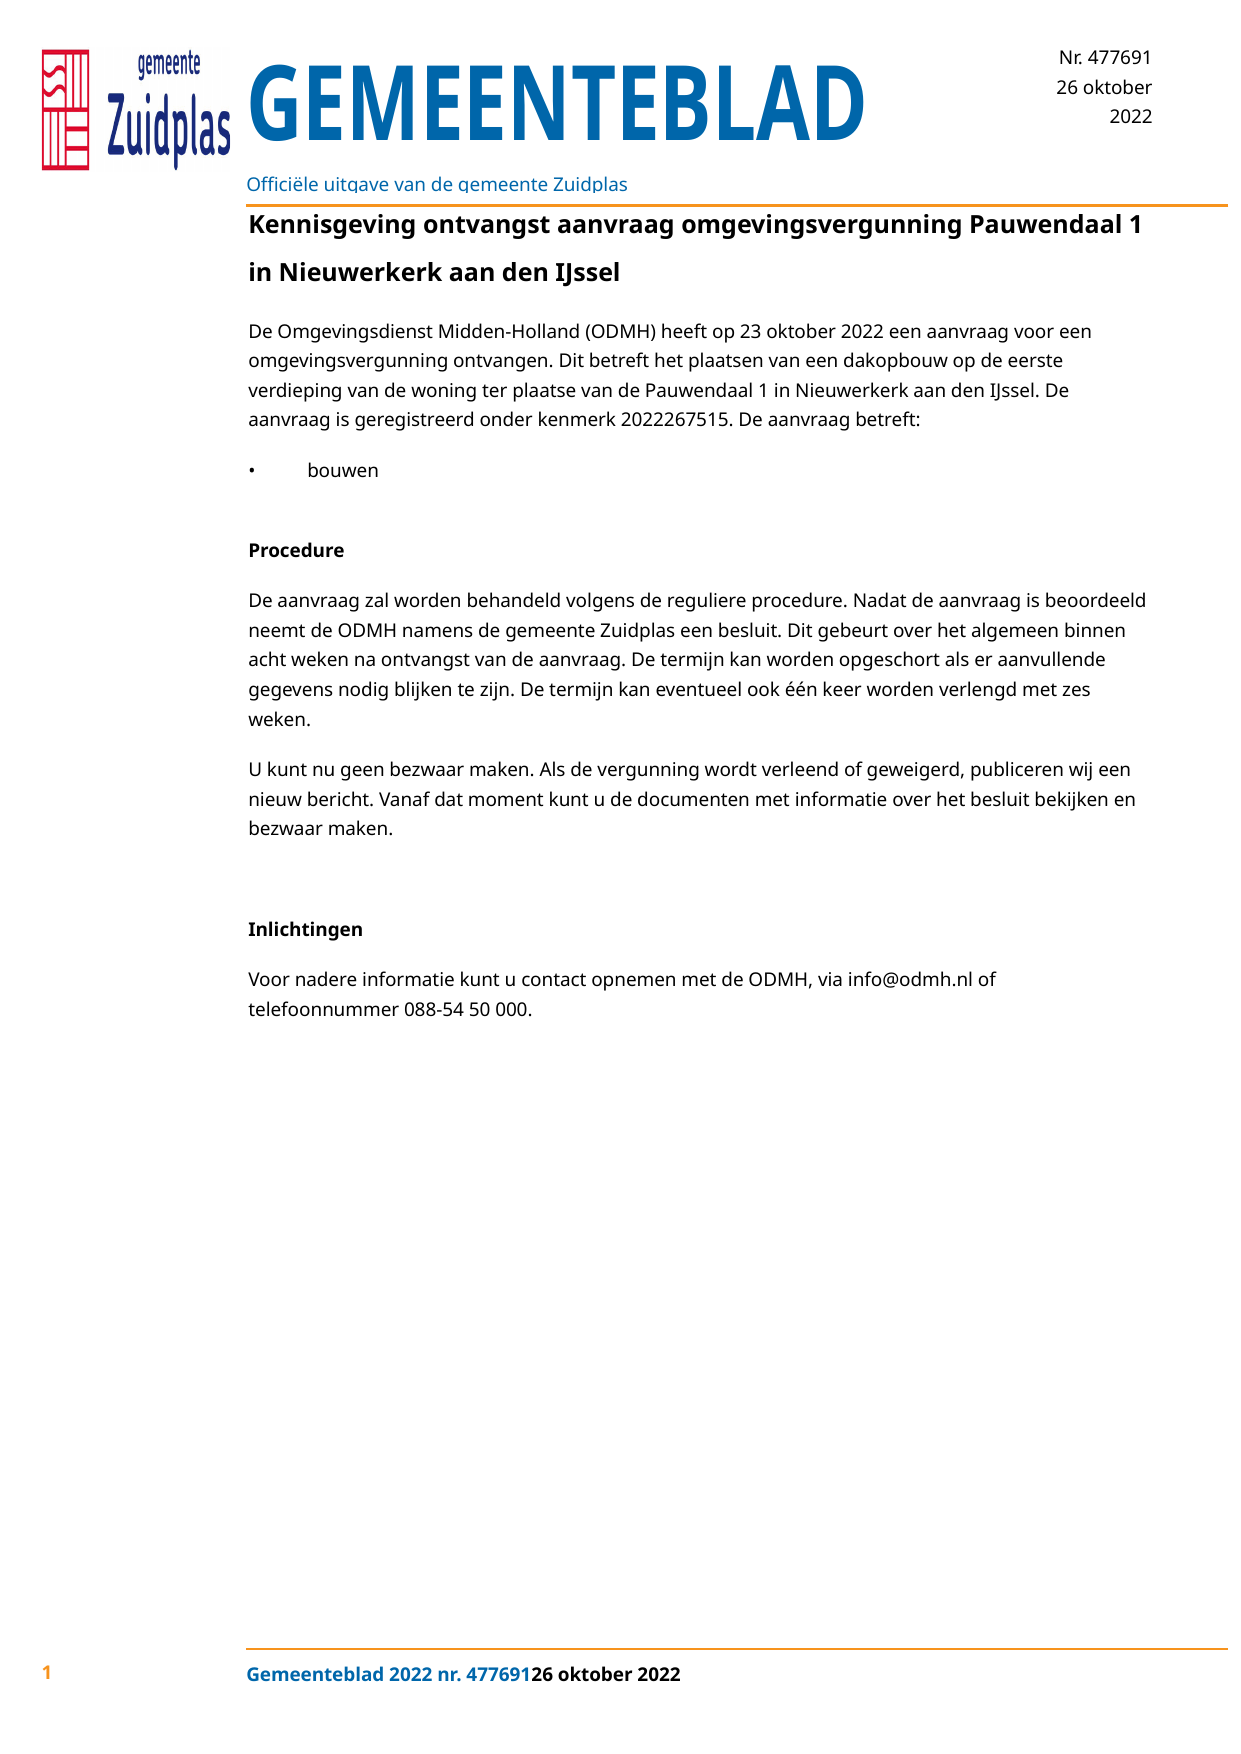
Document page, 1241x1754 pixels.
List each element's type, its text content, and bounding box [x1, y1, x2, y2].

list bouwen [248, 457, 1152, 483]
text Inlichtingen [248, 916, 1152, 942]
text Kennisgeving ontvangst aanvraag omgevingsvergunning Pauwendaal 1 in Nieuwerkerk aan den IJssel [248, 207, 1152, 288]
text De Omgevingsdienst Midden-Holland (ODMH) heeft op 23 oktober 2022 een aanvraag voor een omgevingsvergunning ontvangen. Dit betreft het plaatsen van een dakopbouw op de eerste verdieping van de woning ter plaatse van de Pauwendaal 1 in Nieuwerkerk aan den IJssel. De aanvraag is geregistreerd onder kenmerk 2022267515. De aanvraag betreft: [248, 318, 1152, 432]
picture [41, 47, 231, 172]
text U kunt nu geen bezwaar maken. Als de vergunning wordt verleend of geweigerd, publiceren wij een nieuw bericht. Vanaf dat moment kunt u de documenten met informatie over het besluit bekijken en bezwaar maken. [248, 756, 1152, 841]
text Procedure [248, 537, 1152, 563]
text Voor nadere informatie kunt u contact opnemen met de ODMH, via info@odmh.nl of telefoonnummer 088-54 50 000. [248, 967, 1152, 1022]
text De aanvraag zal worden behandeld volgens de reguliere procedure. Nadat de aanvraag is beoordeeld neemt de ODMH namens de gemeente Zuidplas een besluit. Dit gebeurt over het algemeen binnen acht weken na ontvangst van de aanvraag. De termijn kan worden opgeschort als er aanvullende gegevens nodig blijken te zijn. De termijn kan eventueel ook één keer worden verlengd met zes weken. [248, 587, 1152, 732]
